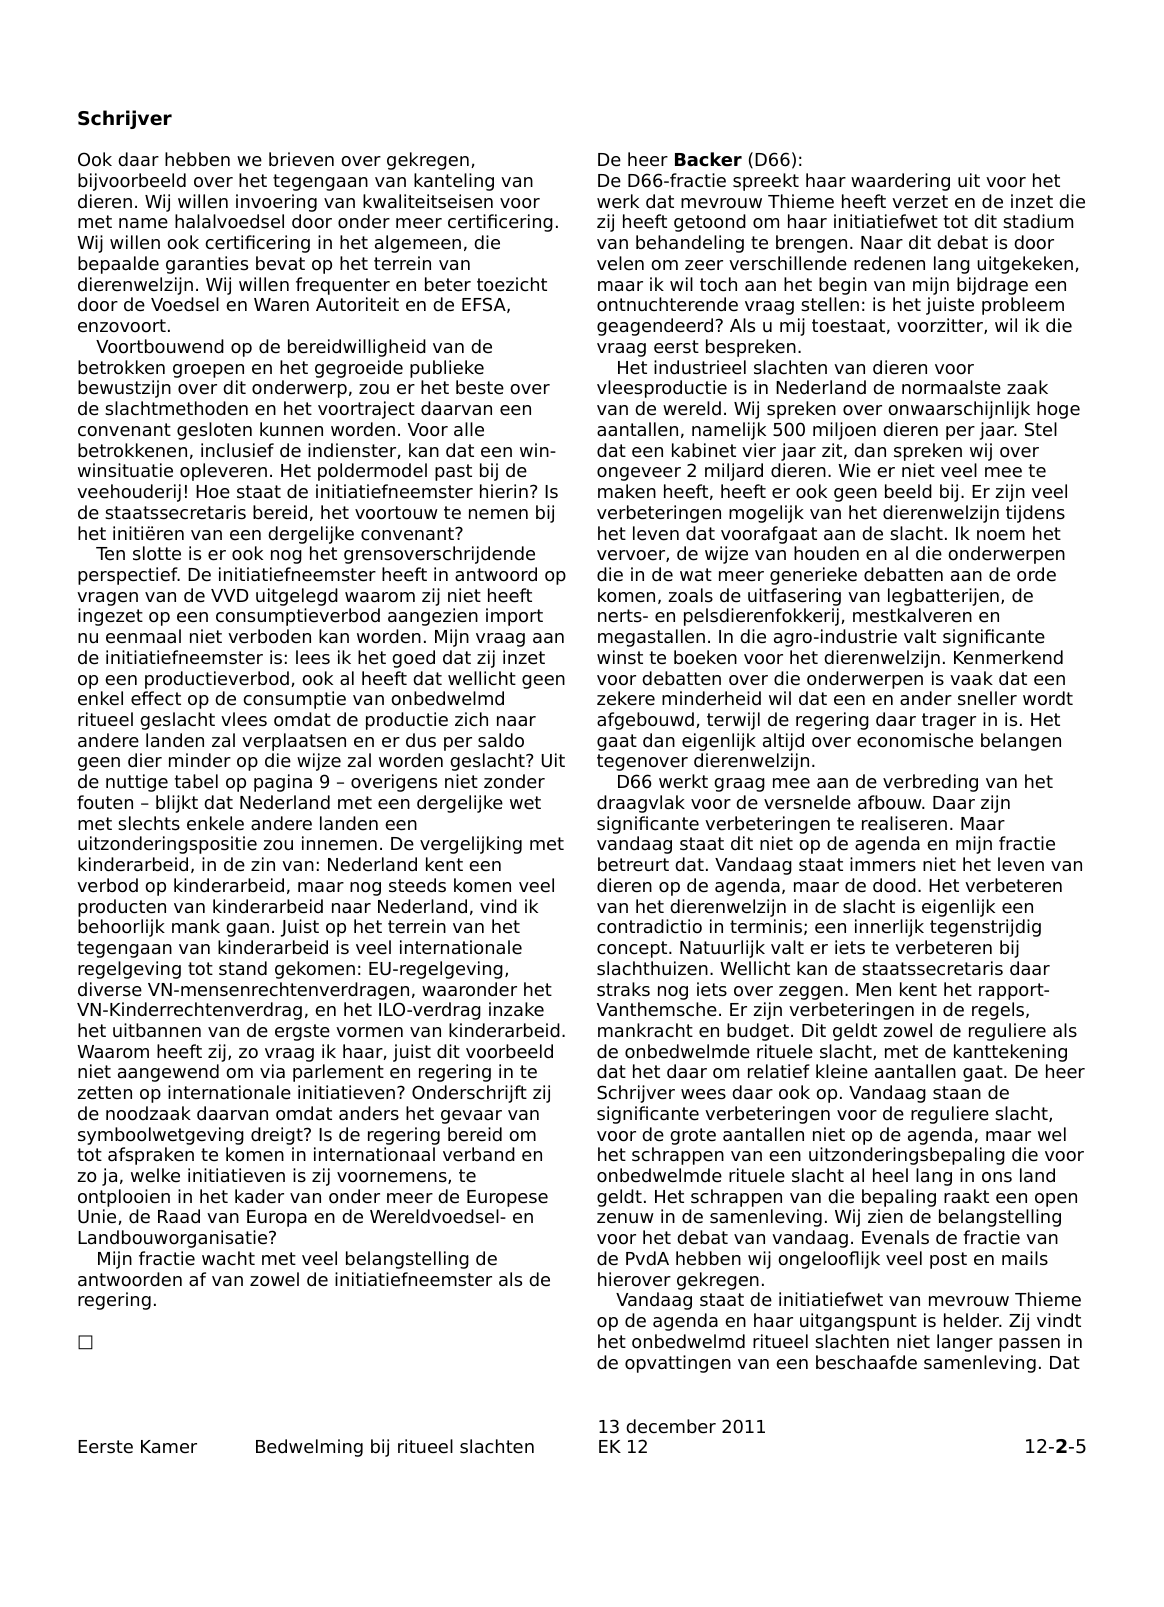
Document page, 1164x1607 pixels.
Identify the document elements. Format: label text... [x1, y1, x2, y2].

text De D66-fractie spreekt haar waardering uit voor het werk dat mevrouw Thieme heeft verzet en de inzet die zij heeft getoond om haar initiatiefwet tot dit stadium van behandeling te brengen. Naar dit debat is door velen om zeer verschillende redenen lang uitgekeken, maar ik wil toch aan het begin van mijn bijdrage een ontnuchterende vraag stellen: is het juiste probleem geagendeerd? Als u mij toestaat, voorzitter, wil ik die vraag eerst bespreken. [596, 171, 1087, 357]
text Ten slotte is er ook nog het grensoverschrijdende perspectief. De initiatiefneemster heeft in antwoord op vragen van de VVD uitgelegd waarom zij niet heeft ingezet op een consumptieverbod aangezien import nu eenmaal niet verboden kan worden. Mijn vraag aan de initiatiefneemster is: lees ik het goed dat zij inzet op een productieverbod, ook al heeft dat wellicht geen enkel effect op de consumptie van onbedwelmd ritueel geslacht vlees omdat de productie zich naar andere landen zal verplaatsen en er dus per saldo geen dier minder op die wijze zal worden geslacht? Uit de nuttige tabel op pagina 9 – overigens niet zonder fouten – blijkt dat Nederland met een dergelijke wet met slechts enkele andere landen een uitzonderingspositie zou innemen. De vergelijking met kinderarbeid, in de zin van: Nederland kent een verbod op kinderarbeid, maar nog steeds komen veel producten van kinderarbeid naar Nederland, vind ik behoorlijk mank gaan. Juist op het terrein van het tegengaan van kinderarbeid is veel internationale regelgeving tot stand gekomen: EU-regelgeving, diverse VN-mensenrechtenverdragen, waaronder het VN-Kinderrechtenverdrag, en het ILO-verdrag inzake het uitbannen van de ergste vormen van kinderarbeid. Waarom heeft zij, zo vraag ik haar, juist dit voorbeeld niet aangewend om via parlement en regering in te zetten op internationale initiatieven? Onderschrijft zij de noodzaak daarvan omdat anders het gevaar van symboolwetgeving dreigt? Is de regering bereid om tot afspraken te komen in internationaal verband en zo ja, welke initiatieven is zij voornemens, te ontplooien in het kader van onder meer de Europese Unie, de Raad van Europa en de Wereldvoedsel- en Landbouworganisatie? [77, 544, 567, 1249]
text D66 werkt graag mee aan de verbreding van het draagvlak voor de versnelde afbouw. Daar zijn significante verbeteringen te realiseren. Maar vandaag staat dit niet op de agenda en mijn fractie betreurt dat. Vandaag staat immers niet het leven van dieren op de agenda, maar de dood. Het verbeteren van het dierenwelzijn in de slacht is eigenlijk een contradictio in terminis; een innerlijk tegenstrijdig concept. Natuurlijk valt er iets te verbeteren bij slachthuizen. Wellicht kan de staatssecretaris daar straks nog iets over zeggen. Men kent het rapport-Vanthemsche. Er zijn verbeteringen in de regels, mankracht en budget. Dit geldt zowel de reguliere als de onbedwelmde rituele slacht, met de kanttekening dat het daar om relatief kleine aantallen gaat. De heer Schrijver wees daar ook op. Vandaag staan de significante verbeteringen voor de reguliere slacht, voor de grote aantallen niet op de agenda, maar wel het schrappen van een uitzonderingsbepaling die voor onbedwelmde rituele slacht al heel lang in ons land geldt. Het schrappen van die bepaling raakt een open zenuw in de samenleving. Wij zien de belangstelling voor het debat van vandaag. Evenals de fractie van de PvdA hebben wij ongelooflijk veel post en mails hierover gekregen. [596, 772, 1087, 1290]
text Ook daar hebben we brieven over gekregen, bijvoorbeeld over het tegengaan van kanteling van dieren. Wij willen invoering van kwaliteitseisen voor met name halalvoedsel door onder meer certificering. Wij willen ook certificering in het algemeen, die bepaalde garanties bevat op het terrein van dierenwelzijn. Wij willen frequenter en beter toezicht door de Voedsel en Waren Autoriteit en de EFSA, enzovoort. [77, 150, 567, 337]
text Vandaag staat de initiatiefwet van mevrouw Thieme op de agenda en haar uitgangspunt is helder. Zij vindt het onbedwelmd ritueel slachten niet langer passen in de opvattingen van een beschaafde samenleving. Dat [596, 1290, 1087, 1373]
text □ [77, 1331, 567, 1352]
text Mijn fractie wacht met veel belangstelling de antwoorden af van zowel de initiatiefneemster als de regering. [77, 1249, 567, 1311]
text Voortbouwend op de bereidwilligheid van de betrokken groepen en het gegroeide publieke bewustzijn over dit onderwerp, zou er het beste over de slachtmethoden en het voortraject daarvan een convenant gesloten kunnen worden. Voor alle betrokkenen, inclusief de indienster, kan dat een win-winsituatie opleveren. Het poldermodel past bij de veehouderij! Hoe staat de initiatiefneemster hierin? Is de staatssecretaris bereid, het voortouw te nemen bij het initiëren van een dergelijke convenant? [77, 337, 567, 544]
text De heer Backer (D66): [596, 150, 1087, 171]
text Het industrieel slachten van dieren voor vleesproductie is in Nederland de normaalste zaak van de wereld. Wij spreken over onwaarschijnlijk hoge aantallen, namelijk 500 miljoen dieren per jaar. Stel dat een kabinet vier jaar zit, dan spreken wij over ongeveer 2 miljard dieren. Wie er niet veel mee te maken heeft, heeft er ook geen beeld bij. Er zijn veel verbeteringen mogelijk van het dierenwelzijn tijdens het leven dat voorafgaat aan de slacht. Ik noem het vervoer, de wijze van houden en al die onderwerpen die in de wat meer generieke debatten aan de orde komen, zoals de uitfasering van legbatterijen, de nerts- en pelsdierenfokkerij, mestkalveren en megastallen. In die agro-industrie valt significante winst te boeken voor het dierenwelzijn. Kenmerkend voor debatten over die onderwerpen is vaak dat een zekere minderheid wil dat een en ander sneller wordt afgebouwd, terwijl de regering daar trager in is. Het gaat dan eigenlijk altijd over economische belangen tegenover dierenwelzijn. [596, 357, 1087, 772]
